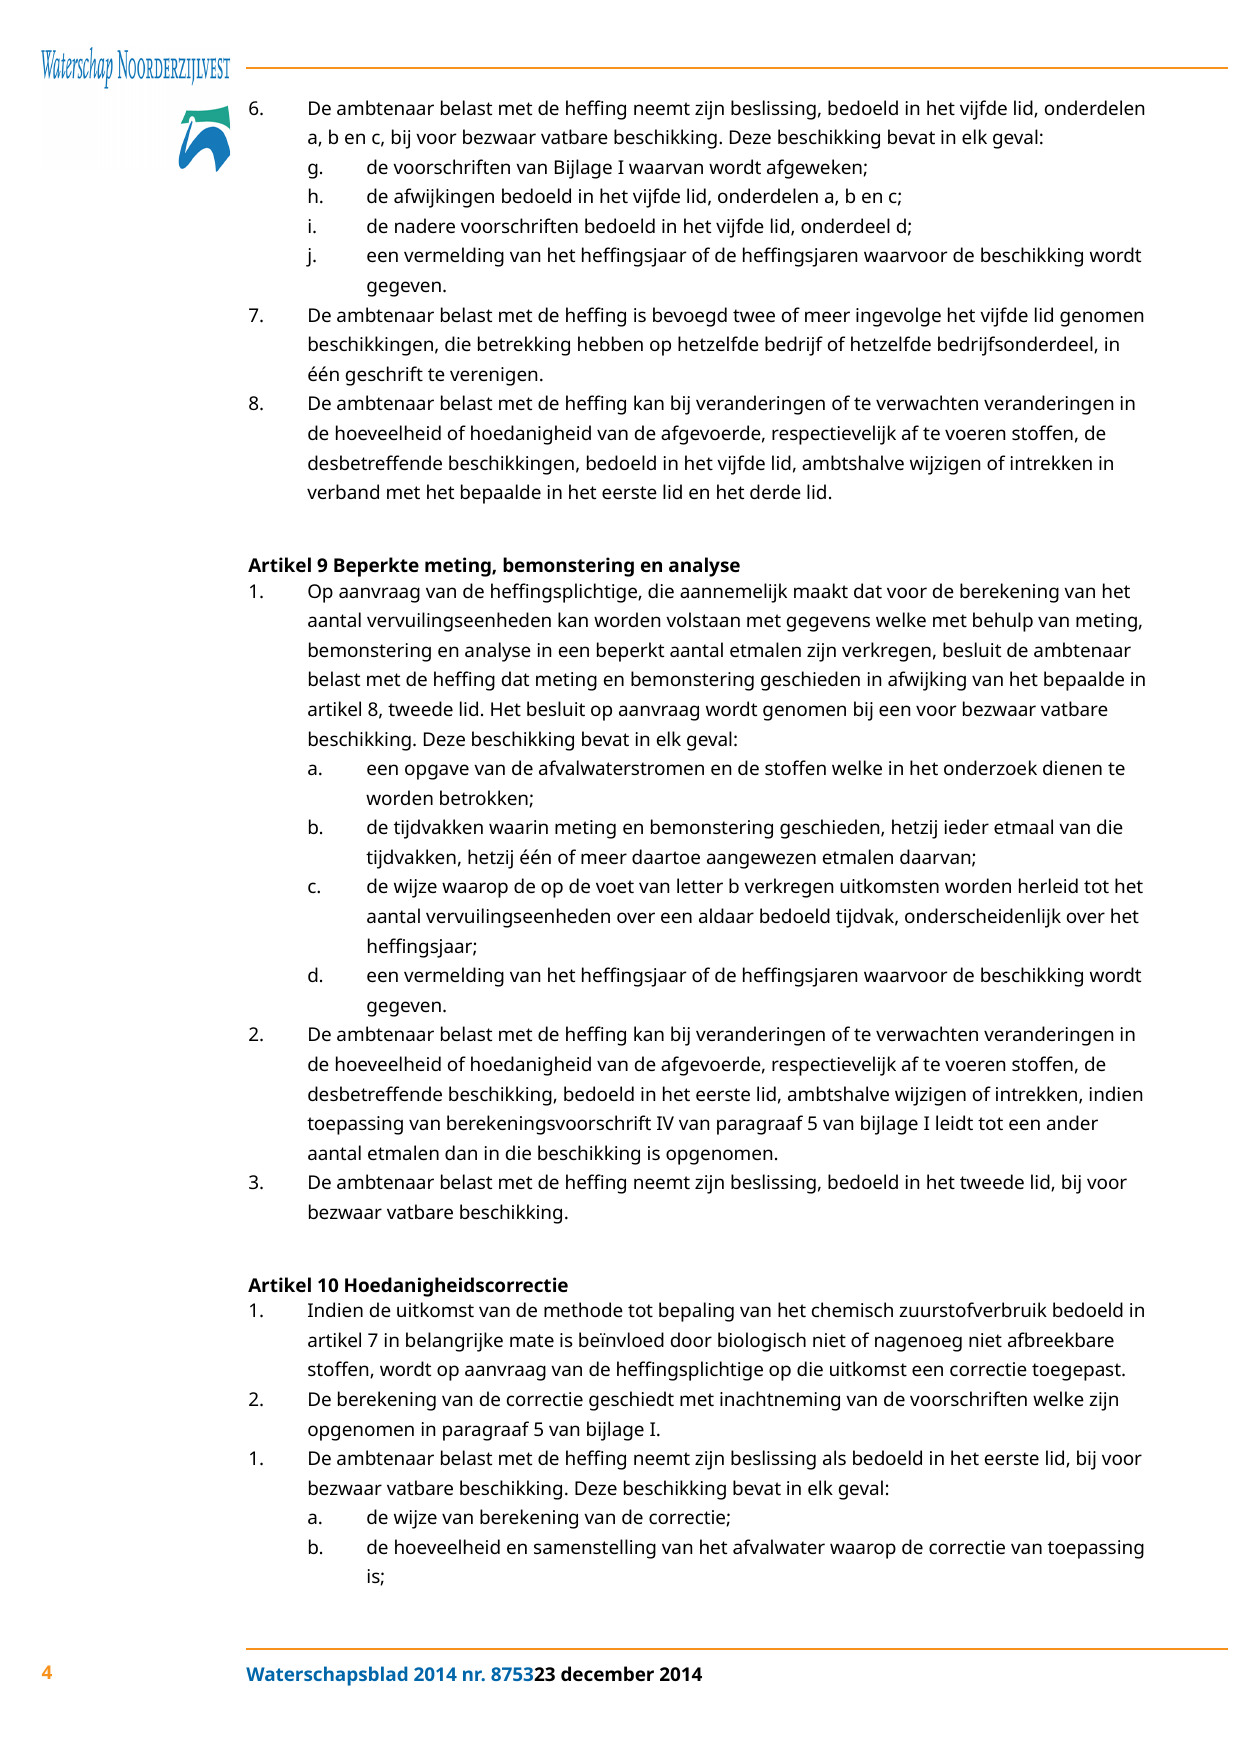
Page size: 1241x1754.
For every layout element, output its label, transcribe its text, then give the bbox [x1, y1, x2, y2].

list De ambtenaar belast met de heffing kan bij veranderingen of te verwachten veranderingen in de hoeveelheid of hoedanigheid van de afgevoerde, respectievelijk af te voeren stoffen, de desbetreffende beschikkingen, bedoeld in het vijfde lid, ambtshalve wijzigen of intrekken in verband met het bepaalde in het eerste lid en het derde lid. [248, 391, 1152, 505]
list een vermelding van het heffingsjaar of de heffingsjaren waarvoor de beschikking wordt gegeven. [307, 243, 1152, 298]
list een vermelding van het heffingsjaar of de heffingsjaren waarvoor de beschikking wordt gegeven. [307, 962, 1152, 1018]
list Op aanvraag van de heffingsplichtige, die aannemelijk maakt dat voor de berekening van het aantal vervuilingseenheden kan worden volstaan met gegevens welke met behulp van meting, bemonstering en analyse in een beperkt aantal etmalen zijn verkregen, besluit de ambtenaar belast met de heffing dat meting en bemonstering geschieden in afwijking van het bepaalde in artikel 8, tweede lid. Het besluit op aanvraag wordt genomen bij een voor bezwaar vatbare beschikking. Deze beschikking bevat in elk geval: [248, 578, 1152, 751]
list De ambtenaar belast met de heffing neemt zijn beslissing als bedoeld in het eerste lid, bij voor bezwaar vatbare beschikking. Deze beschikking bevat in elk geval: [248, 1445, 1152, 1501]
list de nadere voorschriften bedoeld in het vijfde lid, onderdeel d; [307, 213, 1152, 239]
picture [41, 47, 231, 172]
text Artikel 10 Hoedanigheidscorrectie [248, 1272, 1152, 1297]
list de wijze van berekening van de correctie; [307, 1504, 1152, 1530]
list De berekening van de correctie geschiedt met inachtneming van de voorschriften welke zijn opgenomen in paragraaf 5 van bijlage I. [248, 1386, 1152, 1442]
list een opgave van de afvalwaterstromen en de stoffen welke in het onderzoek dienen te worden betrokken; [307, 755, 1152, 811]
text Artikel 9 Beperkte meting, bemonstering en analyse [248, 552, 1152, 578]
list de hoeveelheid en samenstelling van het afvalwater waarop de correctie van toepassing is; [307, 1534, 1152, 1589]
list De ambtenaar belast met de heffing is bevoegd twee of meer ingevolge het vijfde lid genomen beschikkingen, die betrekking hebben op hetzelfde bedrijf of hetzelfde bedrijfsonderdeel, in één geschrift te verenigen. [248, 302, 1152, 387]
list De ambtenaar belast met de heffing neemt zijn beslissing, bedoeld in het vijfde lid, onderdelen a, b en c, bij voor bezwaar vatbare beschikking. Deze beschikking bevat in elk geval: [248, 95, 1152, 150]
list Indien de uitkomst van de methode tot bepaling van het chemisch zuurstofverbruik bedoeld in artikel 7 in belangrijke mate is beïnvloed door biologisch niet of nagenoeg niet afbreekbare stoffen, wordt op aanvraag van de heffingsplichtige op die uitkomst een correctie toegepast. [248, 1297, 1152, 1382]
list De ambtenaar belast met de heffing neemt zijn beslissing, bedoeld in het tweede lid, bij voor bezwaar vatbare beschikking. [248, 1169, 1152, 1225]
list de voorschriften van Bijlage I waarvan wordt afgeweken; [307, 154, 1152, 180]
list de tijdvakken waarin meting en bemonstering geschieden, hetzij ieder etmaal van die tijdvakken, hetzij één of meer daartoe aangewezen etmalen daarvan; [307, 814, 1152, 870]
list De ambtenaar belast met de heffing kan bij veranderingen of te verwachten veranderingen in de hoeveelheid of hoedanigheid van de afgevoerde, respectievelijk af te voeren stoffen, de desbetreffende beschikking, bedoeld in het eerste lid, ambtshalve wijzigen of intrekken, indien toepassing van berekeningsvoorschrift IV van paragraaf 5 van bijlage I leidt tot een ander aantal etmalen dan in die beschikking is opgenomen. [248, 1022, 1152, 1166]
list de afwijkingen bedoeld in het vijfde lid, onderdelen a, b en c; [307, 183, 1152, 209]
list de wijze waarop de op de voet van letter b verkregen uitkomsten worden herleid tot het aantal vervuilingseenheden over een aldaar bedoeld tijdvak, onderscheidenlijk over het heffingsjaar; [307, 874, 1152, 958]
